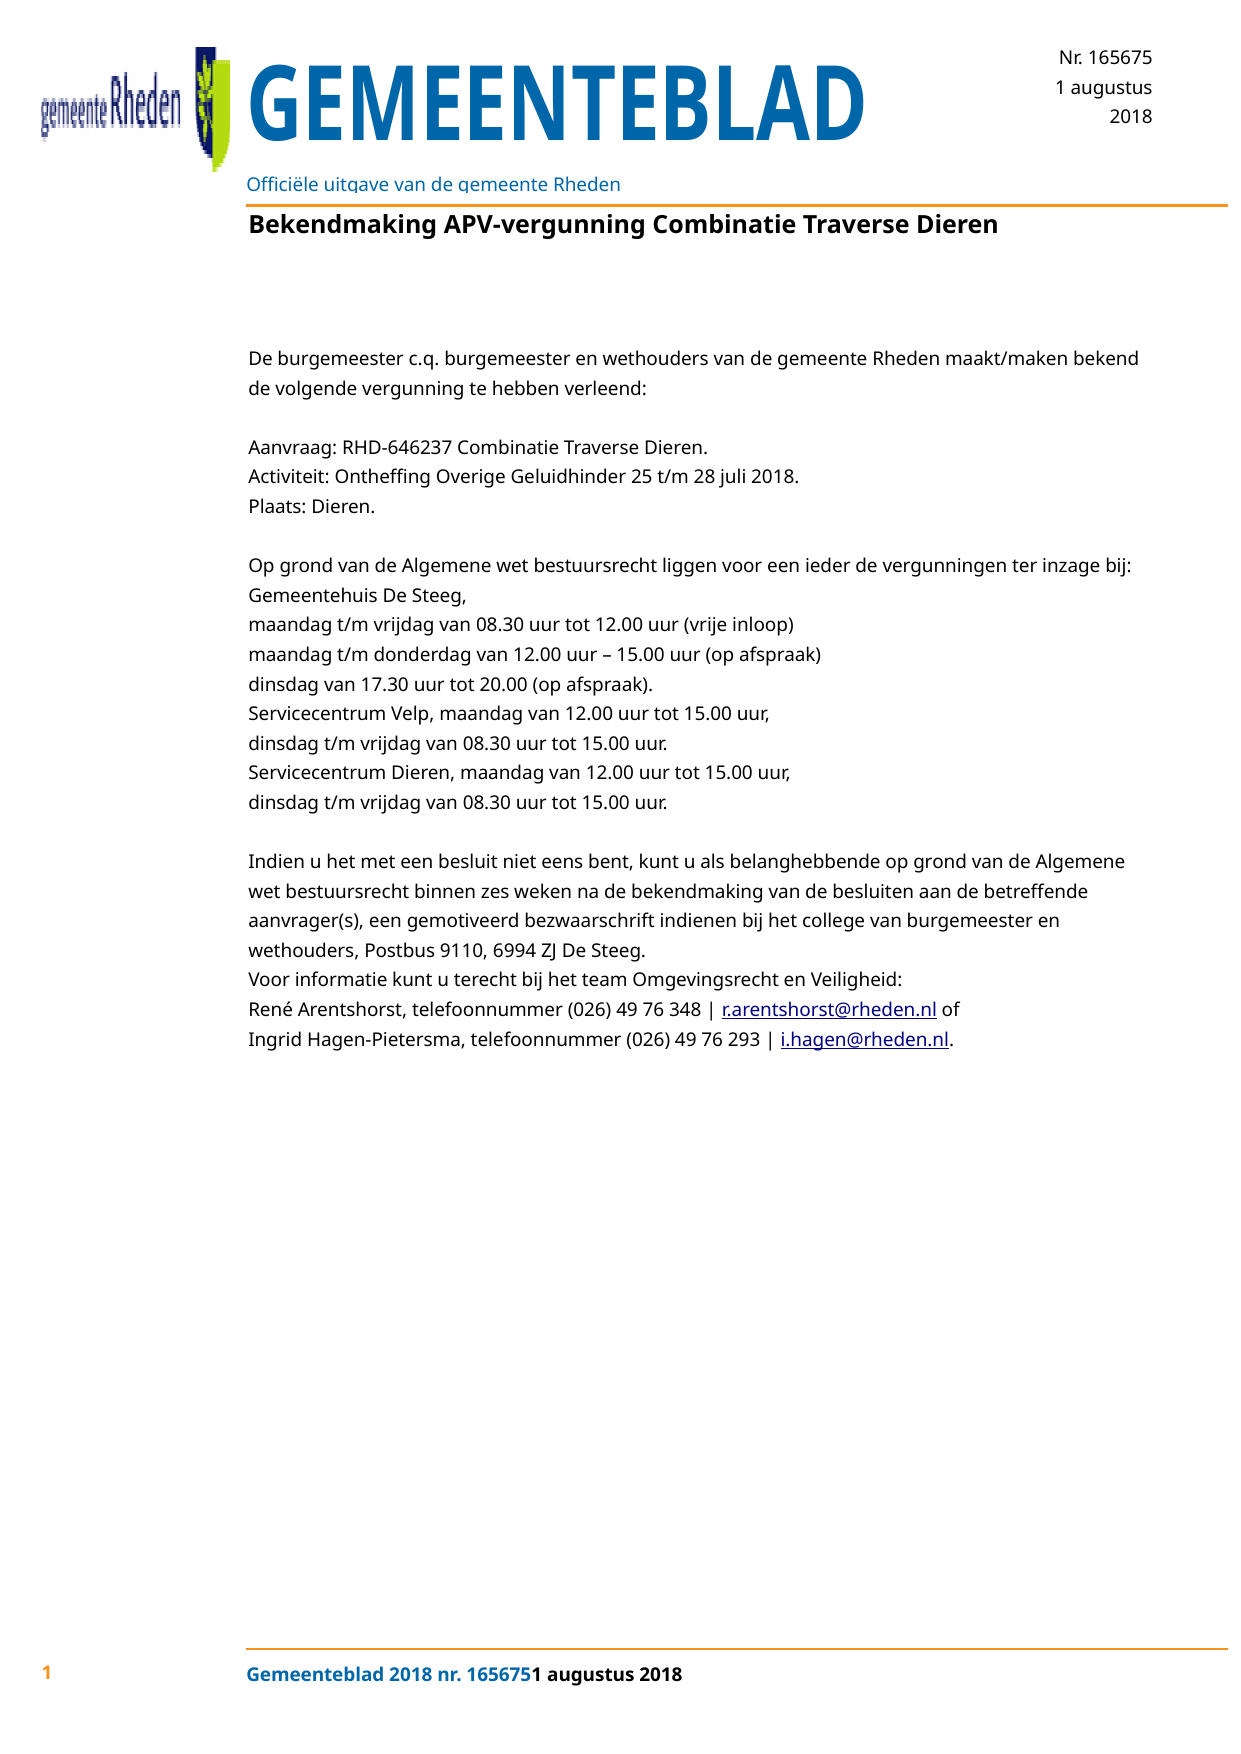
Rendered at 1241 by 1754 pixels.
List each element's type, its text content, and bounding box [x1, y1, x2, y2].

text Plaats: Dieren. [248, 493, 1152, 519]
text Op grond van de Algemene wet bestuursrecht liggen voor een ieder de vergunningen ter inzage bij: [248, 552, 1152, 578]
text Servicecentrum Velp, maandag van 12.00 uur tot 15.00 uur, [248, 700, 1152, 726]
text Gemeentehuis De Steeg, [248, 582, 1152, 608]
text Indien u het met een besluit niet eens bent, kunt u als belanghebbende op grond van de Algemene wet bestuursrecht binnen zes weken na de bekendmaking van de besluiten aan de betreffende aanvrager(s), een gemotiveerd bezwaarschrift indienen bij het college van burgemeester en wethouders, Postbus 9110, 6994 ZJ De Steeg. [248, 848, 1152, 963]
text Bekendmaking APV-vergunning Combinatie Traverse Dieren [248, 207, 1152, 241]
text dinsdag t/m vrijdag van 08.30 uur tot 15.00 uur. [248, 789, 1152, 815]
text René Arentshorst, telefoonnummer (026) 49 76 348 | r.arentshorst@rheden.nl of [248, 996, 1152, 1022]
text De burgemeester c.q. burgemeester en wethouders van de gemeente Rheden maakt/maken bekend de volgende vergunning te hebben verleend: [248, 345, 1152, 401]
text Ingrid Hagen-Pietersma, telefoonnummer (026) 49 76 293 | i.hagen@rheden.nl. [248, 1026, 1152, 1051]
text Servicecentrum Dieren, maandag van 12.00 uur tot 15.00 uur, [248, 759, 1152, 785]
text Aanvraag: RHD-646237 Combinatie Traverse Dieren. [248, 434, 1152, 460]
text Activiteit: Ontheffing Overige Geluidhinder 25 t/m 28 juli 2018. [248, 464, 1152, 489]
text dinsdag van 17.30 uur tot 20.00 (op afspraak). [248, 671, 1152, 696]
text maandag t/m donderdag van 12.00 uur – 15.00 uur (op afspraak) [248, 641, 1152, 667]
picture [41, 47, 231, 172]
text dinsdag t/m vrijdag van 08.30 uur tot 15.00 uur. [248, 730, 1152, 756]
text maandag t/m vrijdag van 08.30 uur tot 12.00 uur (vrije inloop) [248, 612, 1152, 637]
text Voor informatie kunt u terecht bij het team Omgevingsrecht en Veiligheid: [248, 967, 1152, 992]
